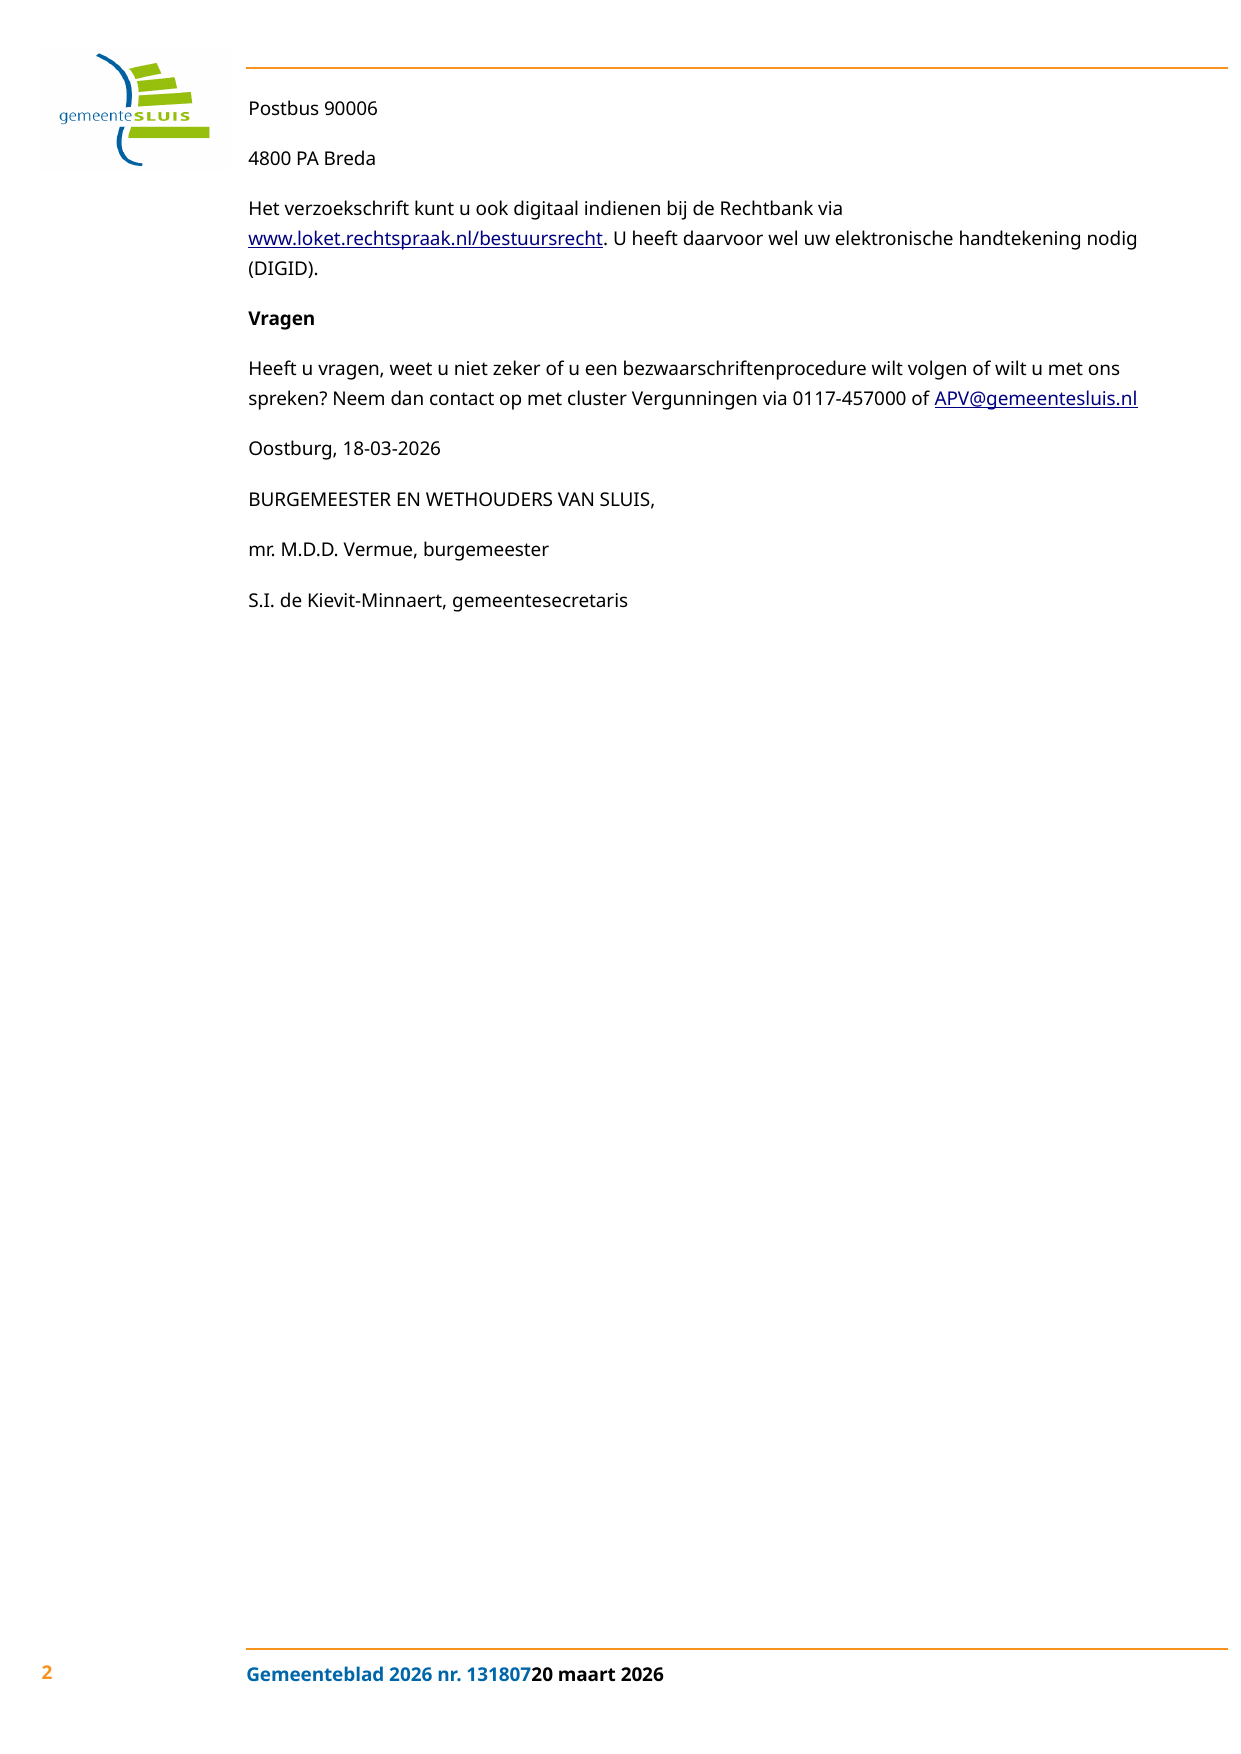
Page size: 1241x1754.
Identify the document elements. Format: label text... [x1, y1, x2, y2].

text S.I. de Kievit-Minnaert, gemeentesecretaris [248, 587, 1152, 613]
text Postbus 90006 [248, 95, 1152, 121]
text BURGEMEESTER EN WETHOUDERS VAN SLUIS, [248, 486, 1152, 512]
text Vragen [248, 305, 1152, 331]
picture [41, 47, 231, 172]
text Heeft u vragen, weet u niet zeker of u een bezwaarschriftenprocedure wilt volgen of wilt u met ons spreken? Neem dan contact op met cluster Vergunningen via 0117-457000 of APV@gemeentesluis.nl [248, 356, 1152, 411]
text Oostburg, 18-03-2026 [248, 436, 1152, 461]
text 4800 PA Breda [248, 145, 1152, 171]
text Het verzoekschrift kunt u ook digitaal indienen bij de Rechtbank via www.loket.rechtspraak.nl/bestuursrecht. U heeft daarvoor wel uw elektronische handtekening nodig (DIGID). [248, 196, 1152, 281]
text mr. M.D.D. Vermue, burgemeester [248, 536, 1152, 562]
